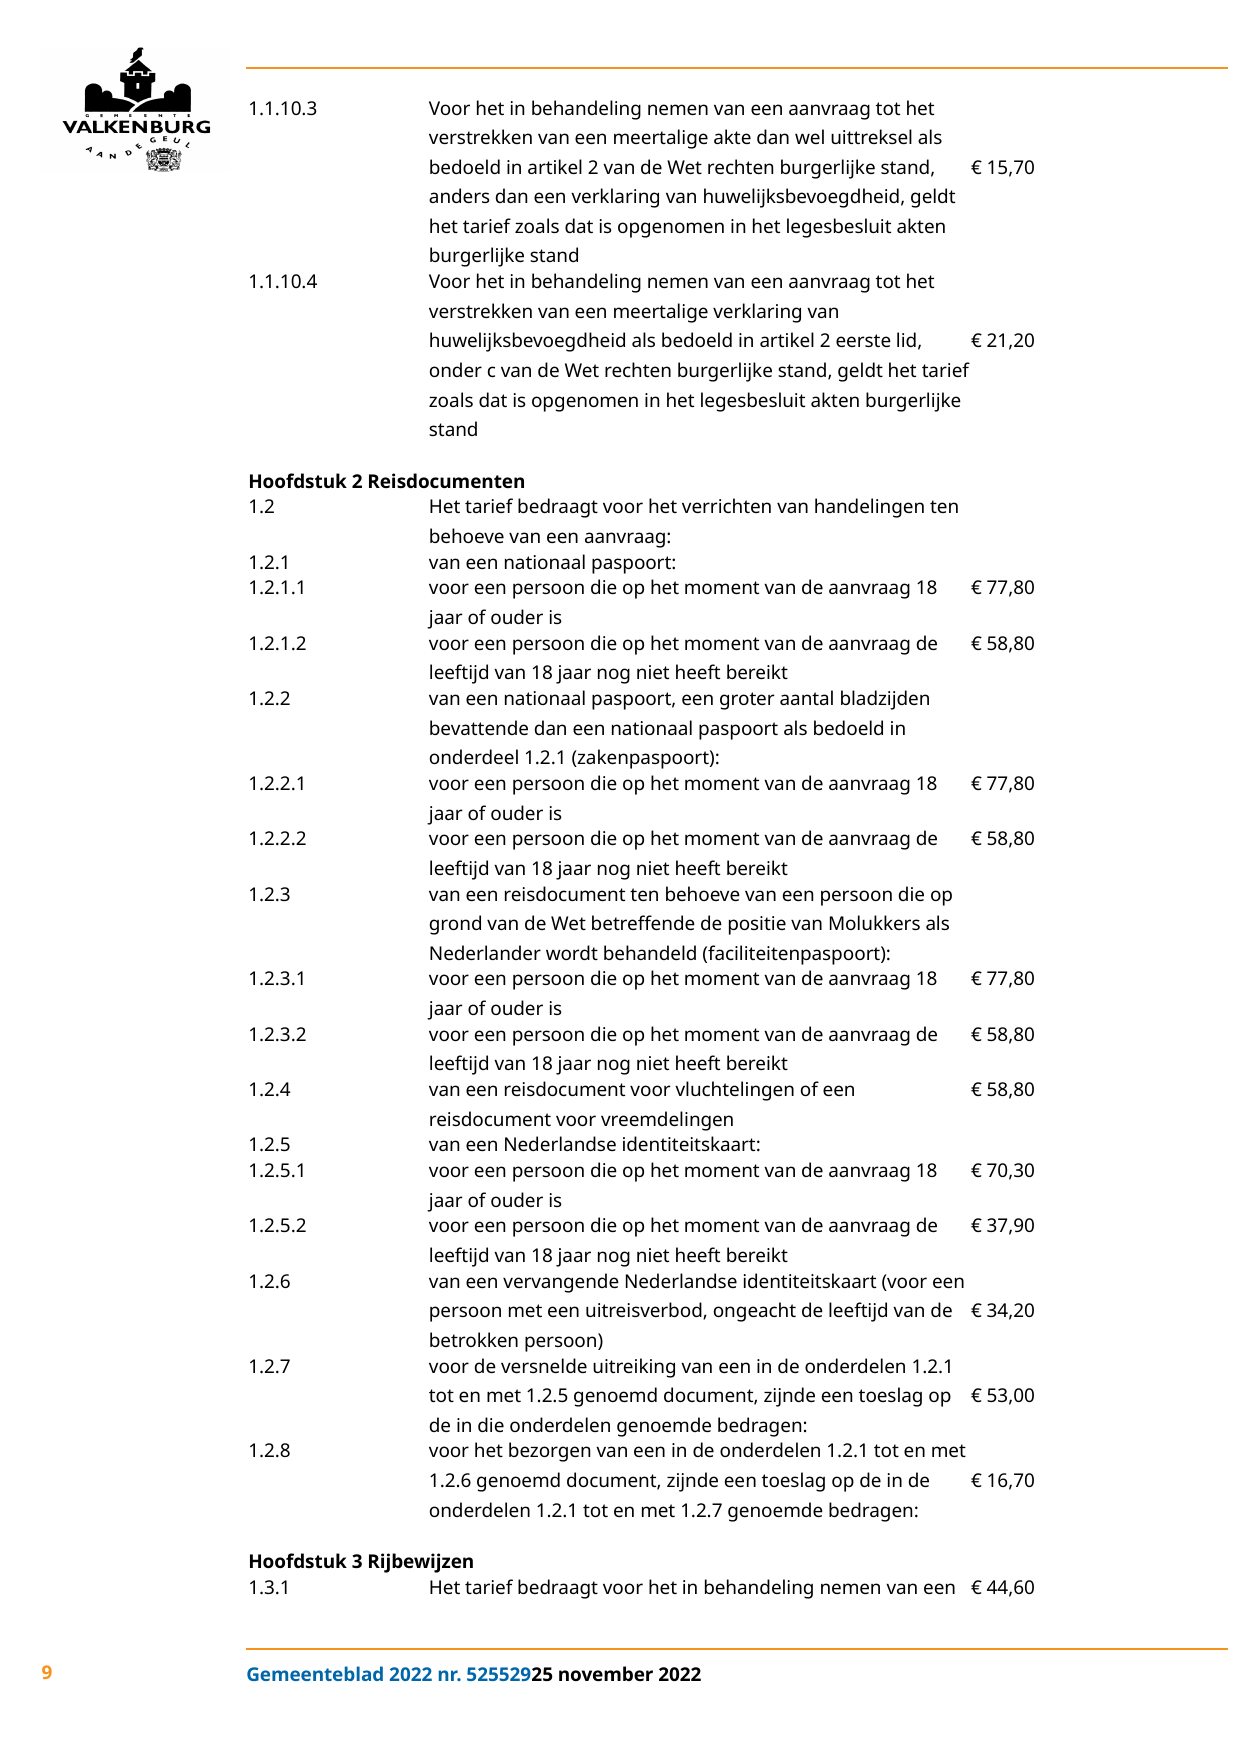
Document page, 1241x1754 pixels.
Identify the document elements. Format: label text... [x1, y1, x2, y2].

table_cell van een reisdocument voor vluchtelingen of een reisdocument voor vreemdelingen [429, 1076, 971, 1132]
table_cell € 77,80 [971, 770, 1152, 825]
table_cell 1.1.10.4 [248, 269, 429, 442]
table_cell voor een persoon die op het moment van de aanvraag de leeftijd van 18 jaar nog niet heeft bereikt [429, 1213, 971, 1268]
table_cell 1.2.3 [248, 881, 429, 966]
table_cell € 34,20 [971, 1268, 1152, 1353]
table_cell 1.2.2.2 [248, 825, 429, 881]
picture [41, 47, 231, 172]
table_cell van een reisdocument ten behoeve van een persoon die op grond van de Wet betreffende de positie van Molukkers als Nederlander wordt behandeld (faciliteitenpaspoort): [429, 881, 971, 966]
table_cell € 70,30 [971, 1157, 1152, 1213]
table_cell Voor het in behandeling nemen van een aanvraag tot het verstrekken van een meertalige verklaring van huwelijksbevoegdheid als bedoeld in artikel 2 eerste lid, onder c van de Wet rechten burgerlijke stand, geldt het tarief zoals dat is opgenomen in het legesbesluit akten burgerlijke stand [429, 269, 971, 442]
table_cell 1.2.5.1 [248, 1157, 429, 1213]
table_cell van een Nederlandse identiteitskaart: [429, 1132, 971, 1157]
table_cell voor de versnelde uitreiking van een in de onderdelen 1.2.1 tot en met 1.2.5 genoemd document, zijnde een toeslag op de in die onderdelen genoemde bedragen: [429, 1353, 971, 1438]
table_cell Hoofdstuk 3 Rijbewijzen [248, 1548, 971, 1574]
table_cell voor een persoon die op het moment van de aanvraag 18 jaar of ouder is [429, 770, 971, 825]
table_cell 1.2.4 [248, 1076, 429, 1132]
table_cell voor een persoon die op het moment van de aanvraag 18 jaar of ouder is [429, 1157, 971, 1213]
table_cell voor een persoon die op het moment van de aanvraag de leeftijd van 18 jaar nog niet heeft bereikt [429, 825, 971, 881]
table_cell Het tarief bedraagt voor het in behandeling nemen van een [429, 1574, 971, 1600]
table_cell 1.3.1 [248, 1574, 429, 1600]
table_cell € 16,70 [971, 1438, 1152, 1523]
table_cell [248, 1523, 1152, 1548]
table_cell Voor het in behandeling nemen van een aanvraag tot het verstrekken van een meertalige akte dan wel uittreksel als bedoeld in artikel 2 van de Wet rechten burgerlijke stand, anders dan een verklaring van huwelijksbevoegdheid, geldt het tarief zoals dat is opgenomen in het legesbesluit akten burgerlijke stand [429, 95, 971, 268]
table_cell € 37,90 [971, 1213, 1152, 1268]
table_cell Het tarief bedraagt voor het verrichten van handelingen ten behoeve van een aanvraag: [429, 494, 971, 549]
table_cell 1.2.1 [248, 549, 429, 574]
table_cell € 21,20 [971, 269, 1152, 442]
table_cell 1.2.5 [248, 1132, 429, 1157]
table_cell van een nationaal paspoort: [429, 549, 971, 574]
table_cell € 58,80 [971, 630, 1152, 685]
table_cell 1.2.6 [248, 1268, 429, 1353]
table_cell 1.2 [248, 494, 429, 549]
table_cell 1.2.1.1 [248, 575, 429, 630]
table_cell [971, 1132, 1152, 1157]
table_cell [971, 494, 1152, 549]
table_cell [971, 468, 1152, 493]
table_cell 1.2.8 [248, 1438, 429, 1523]
table_cell € 58,80 [971, 825, 1152, 881]
table_cell voor een persoon die op het moment van de aanvraag de leeftijd van 18 jaar nog niet heeft bereikt [429, 1021, 971, 1076]
table_cell 1.2.5.2 [248, 1213, 429, 1268]
table_cell € 58,80 [971, 1076, 1152, 1132]
table_cell 1.2.2 [248, 685, 429, 770]
table_cell 1.2.1.2 [248, 630, 429, 685]
table_cell € 15,70 [971, 95, 1152, 268]
table_cell [971, 881, 1152, 966]
table_cell Hoofdstuk 2 Reisdocumenten [248, 468, 971, 493]
table_cell van een nationaal paspoort, een groter aantal bladzijden bevattende dan een nationaal paspoort als bedoeld in onderdeel 1.2.1 (zakenpaspoort): [429, 685, 971, 770]
table_cell 1.1.10.3 [248, 95, 429, 268]
table_cell voor een persoon die op het moment van de aanvraag 18 jaar of ouder is [429, 575, 971, 630]
table_cell € 58,80 [971, 1021, 1152, 1076]
table_cell € 77,80 [971, 966, 1152, 1021]
table_cell [971, 1548, 1152, 1574]
table_cell 1.2.7 [248, 1353, 429, 1438]
table_cell 1.2.2.1 [248, 770, 429, 825]
table_cell voor een persoon die op het moment van de aanvraag de leeftijd van 18 jaar nog niet heeft bereikt [429, 630, 971, 685]
table_cell voor een persoon die op het moment van de aanvraag 18 jaar of ouder is [429, 966, 971, 1021]
table_cell € 77,80 [971, 575, 1152, 630]
table_cell € 44,60 [971, 1574, 1152, 1600]
table_cell [971, 685, 1152, 770]
table_cell [971, 549, 1152, 574]
table_cell 1.2.3.2 [248, 1021, 429, 1076]
table_cell [248, 442, 1152, 468]
table_cell 1.2.3.1 [248, 966, 429, 1021]
table_cell € 53,00 [971, 1353, 1152, 1438]
table_cell voor het bezorgen van een in de onderdelen 1.2.1 tot en met 1.2.6 genoemd document, zijnde een toeslag op de in de onderdelen 1.2.1 tot en met 1.2.7 genoemde bedragen: [429, 1438, 971, 1523]
table_cell van een vervangende Nederlandse identiteitskaart (voor een persoon met een uitreisverbod, ongeacht de leeftijd van de betrokken persoon) [429, 1268, 971, 1353]
